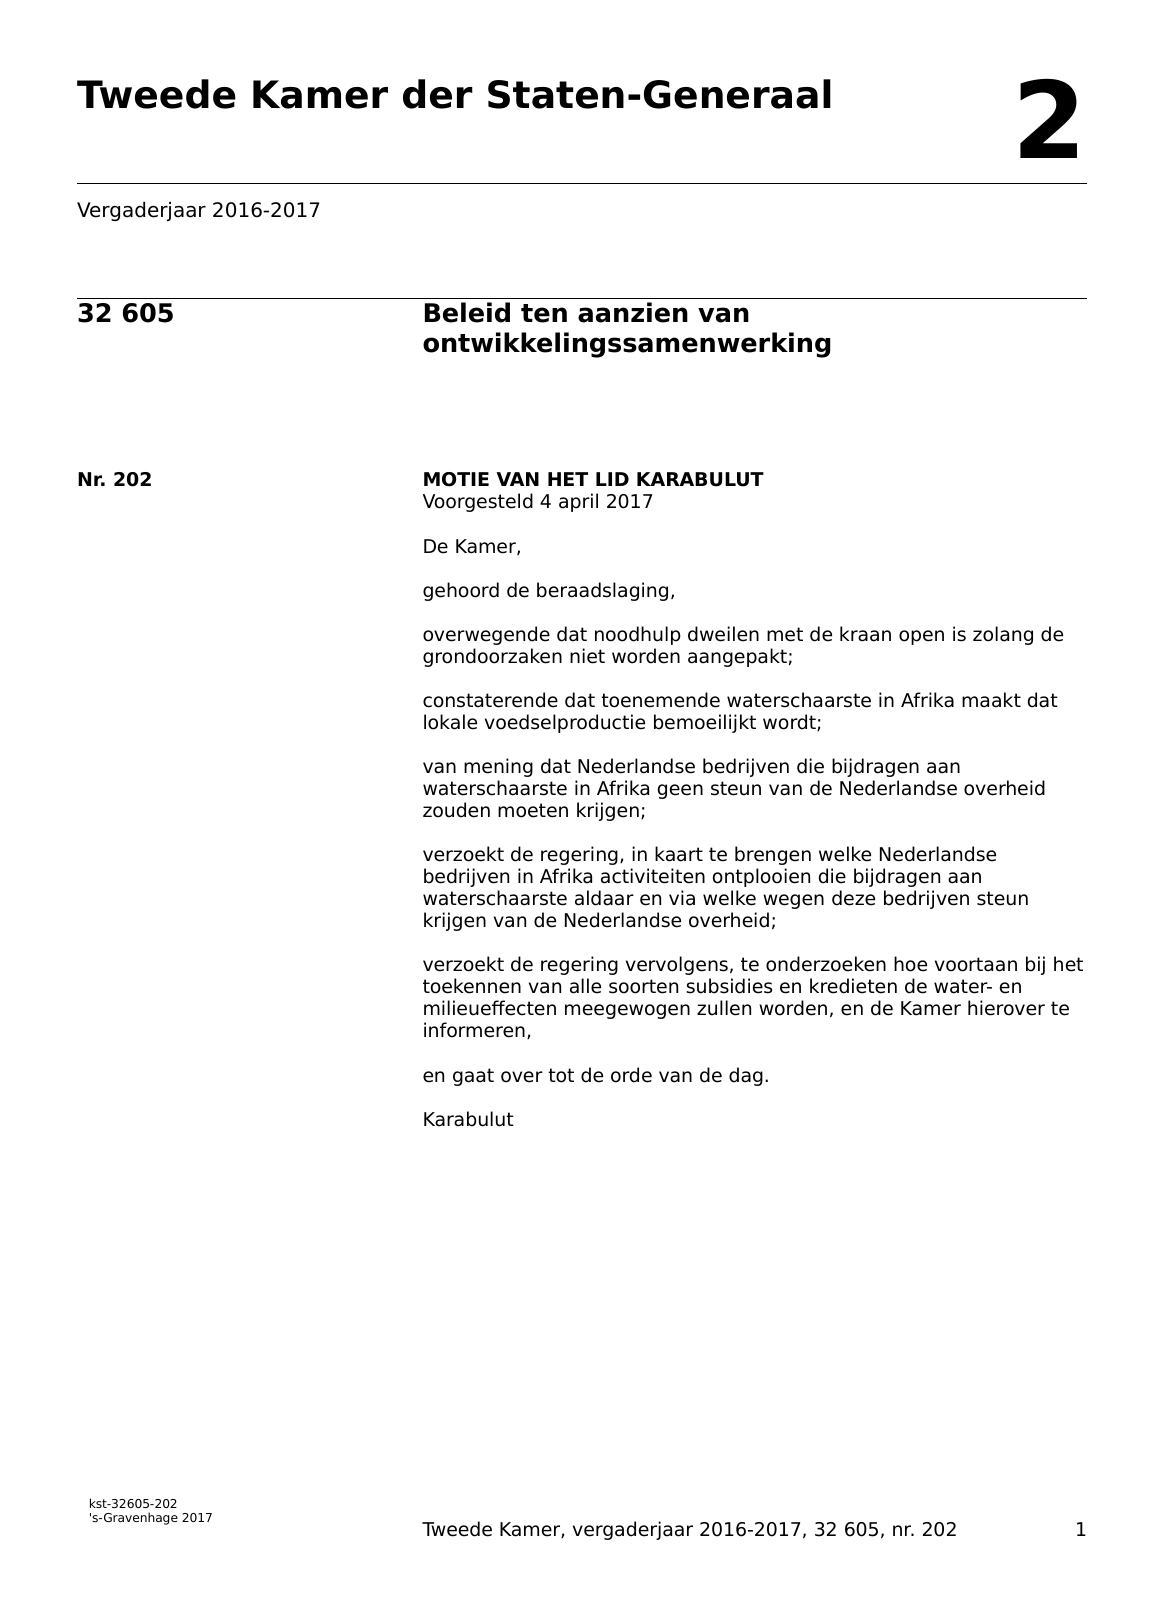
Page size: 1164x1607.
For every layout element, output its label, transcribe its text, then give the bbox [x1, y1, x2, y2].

text 's-Gravenhage 2017 [88, 1511, 323, 1525]
text verzoekt de regering, in kaart te brengen welke Nederlandse bedrijven in Afrika activiteiten ontplooien die bijdragen aan waterschaarste aldaar en via welke wegen deze bedrijven steun krijgen van de Nederlandse overheid; [422, 844, 1087, 932]
text verzoekt de regering vervolgens, te onderzoeken hoe voortaan bij het toekennen van alle soorten subsidies en kredieten de water- en milieueffecten meegewogen zullen worden, en de Kamer hierover te informeren, [422, 954, 1087, 1042]
text Voorgesteld 4 april 2017 [422, 491, 1087, 513]
text van mening dat Nederlandse bedrijven die bijdragen aan waterschaarste in Afrika geen steun van de Nederlandse overheid zouden moeten krijgen; [422, 756, 1087, 822]
text kst-32605-202 [88, 1497, 323, 1511]
table_header Tweede Kamer der Staten-Generaal [77, 59, 886, 183]
text gehoord de beraadslaging, [422, 580, 1087, 602]
table_header 2 [886, 59, 1087, 183]
subtitle 32 605 Beleid ten aanzien van ontwikkelingssamenwerking [77, 299, 1087, 358]
text overwegende dat noodhulp dweilen met de kraan open is zolang de grondoorzaken niet worden aangepakt; [422, 624, 1087, 668]
text Karabulut [422, 1109, 1087, 1131]
table_cell Vergaderjaar 2016-2017 [77, 184, 1087, 298]
text constaterende dat toenemende waterschaarste in Afrika maakt dat lokale voedselproductie bemoeilijkt wordt; [422, 690, 1087, 734]
text en gaat over tot de orde van de dag. [422, 1064, 1087, 1086]
text De Kamer, [422, 536, 1087, 557]
subtitle Nr. 202 MOTIE VAN HET LID KARABULUT [77, 469, 1087, 491]
